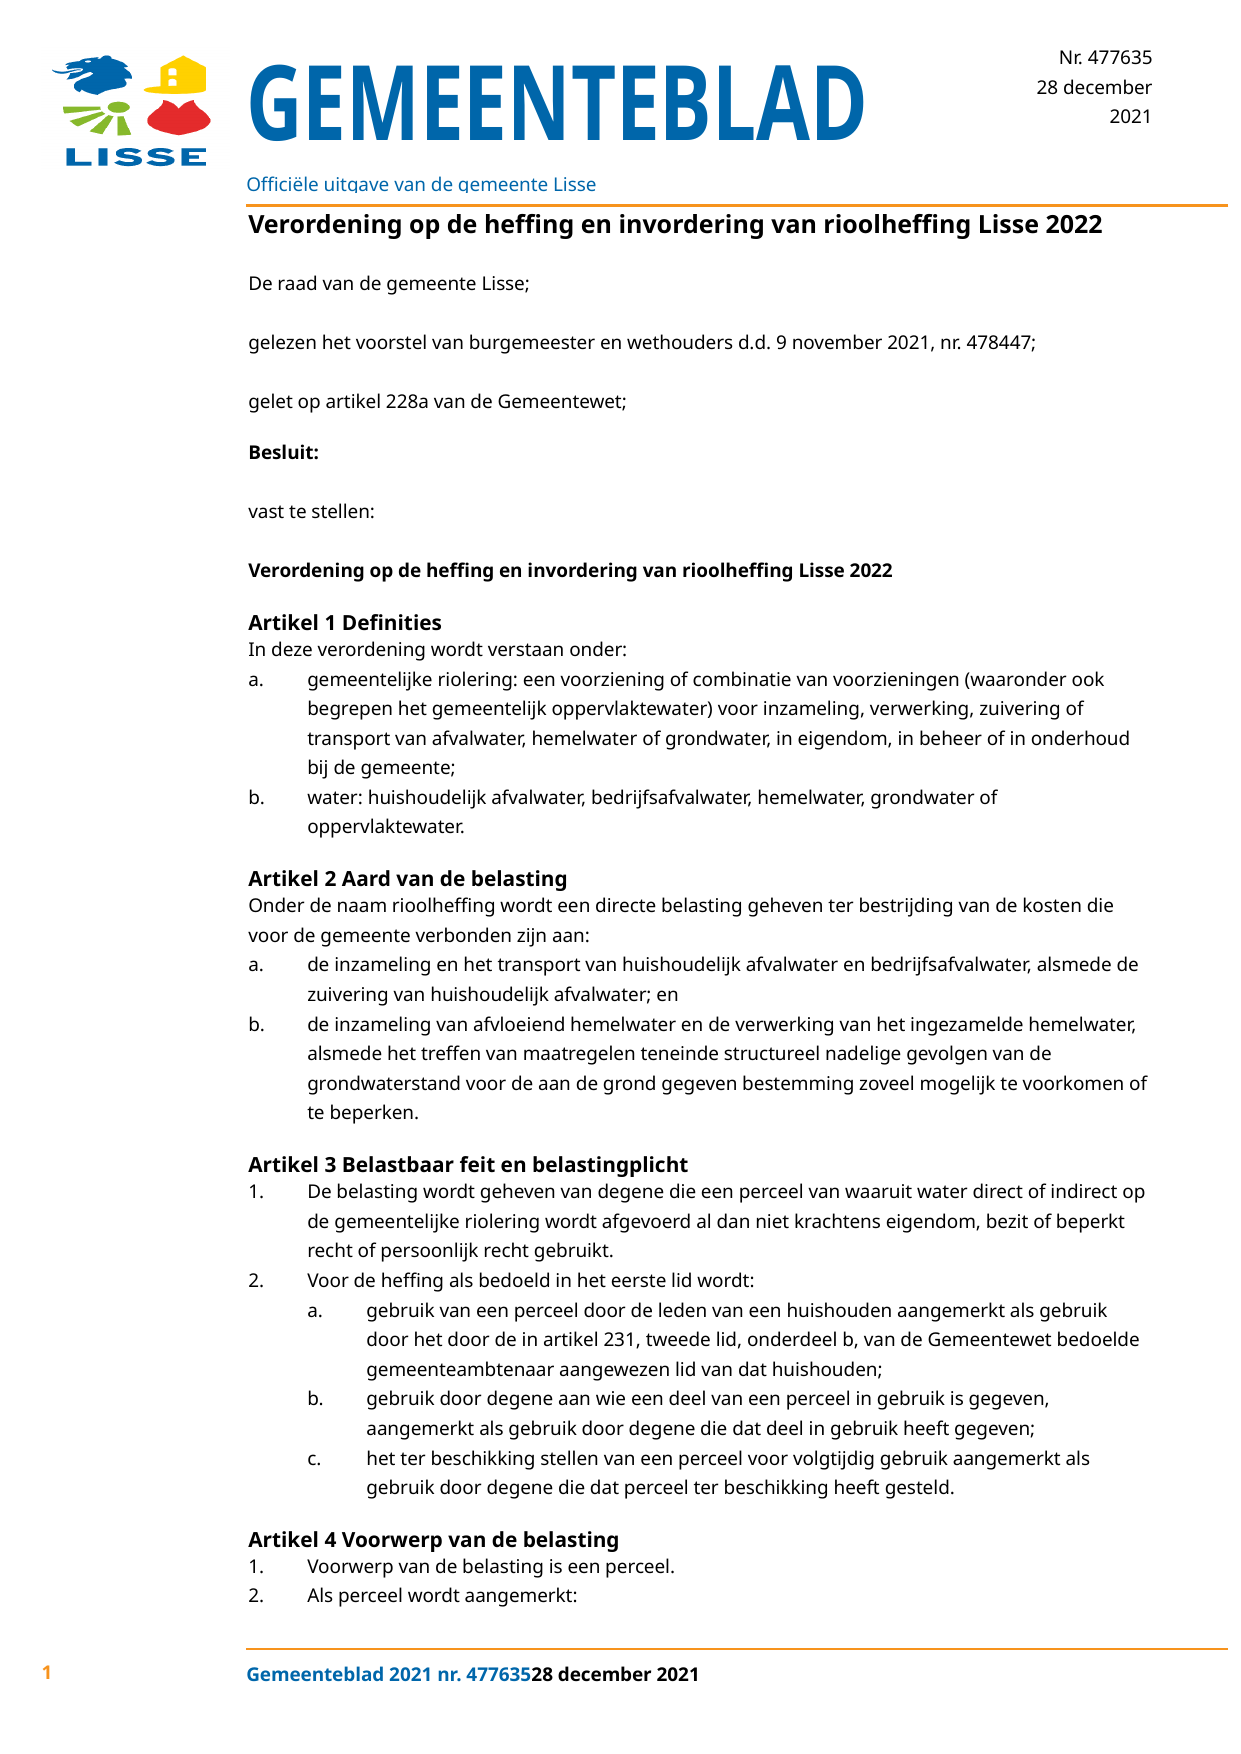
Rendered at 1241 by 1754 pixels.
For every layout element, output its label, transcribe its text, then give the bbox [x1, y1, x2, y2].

list gebruik door degene aan wie een deel van een perceel in gebruik is gegeven, aangemerkt als gebruik door degene die dat deel in gebruik heeft gegeven; [307, 1386, 1152, 1441]
list de inzameling en het transport van huishoudelijk afvalwater en bedrijfsafvalwater, alsmede de zuivering van huishoudelijk afvalwater; en [248, 952, 1152, 1007]
list gemeentelijke riolering: een voorziening of combinatie van voorzieningen (waaronder ook begrepen het gemeentelijk oppervlaktewater) voor inzameling, verwerking, zuivering of transport van afvalwater, hemelwater of grondwater, in eigendom, in beheer of in onderhoud bij de gemeente; [248, 666, 1152, 780]
text Artikel 2 Aard van de belasting [248, 864, 1152, 892]
text gelezen het voorstel van burgemeester en wethouders d.d. 9 november 2021, nr. 478447; [248, 329, 1152, 355]
list Voorwerp van de belasting is een perceel. [248, 1553, 1152, 1579]
text Artikel 1 Definities [248, 608, 1152, 636]
text Verordening op de heffing en invordering van rioolheffing Lisse 2022 [248, 557, 1152, 583]
text De raad van de gemeente Lisse; [248, 270, 1152, 296]
list De belasting wordt geheven van degene die een perceel van waaruit water direct of indirect op de gemeentelijke riolering wordt afgevoerd al dan niet krachtens eigendom, bezit of beperkt recht of persoonlijk recht gebruikt. [248, 1178, 1152, 1263]
list Als perceel wordt aangemerkt: [248, 1583, 1152, 1608]
picture [41, 47, 231, 172]
list gebruik van een perceel door de leden van een huishouden aangemerkt als gebruik door het door de in artikel 231, tweede lid, onderdeel b, van de Gemeentewet bedoelde gemeenteambtenaar aangewezen lid van dat huishouden; [307, 1297, 1152, 1382]
text Artikel 3 Belastbaar feit en belastingplicht [248, 1150, 1152, 1178]
text Besluit: [248, 439, 1152, 465]
text Onder de naam rioolheffing wordt een directe belasting geheven ter bestrijding van de kosten die voor de gemeente verbonden zijn aan: [248, 892, 1152, 948]
text In deze verordening wordt verstaan onder: [248, 636, 1152, 662]
text Verordening op de heffing en invordering van rioolheffing Lisse 2022 [248, 207, 1152, 241]
list water: huishoudelijk afvalwater, bedrijfsafvalwater, hemelwater, grondwater of oppervlaktewater. [248, 784, 1152, 839]
text Artikel 4 Voorwerp van de belasting [248, 1525, 1152, 1553]
list Voor de heffing als bedoeld in het eerste lid wordt: [248, 1267, 1152, 1293]
text gelet op artikel 228a van de Gemeentewet; [248, 389, 1152, 414]
list het ter beschikking stellen van een perceel voor volgtijdig gebruik aangemerkt als gebruik door degene die dat perceel ter beschikking heeft gesteld. [307, 1445, 1152, 1500]
list de inzameling van afvloeiend hemelwater en de verwerking van het ingezamelde hemelwater, alsmede het treffen van maatregelen teneinde structureel nadelige gevolgen van de grondwaterstand voor de aan de grond gegeven bestemming zoveel mogelijk te voorkomen of te beperken. [248, 1011, 1152, 1125]
text vast te stellen: [248, 498, 1152, 524]
